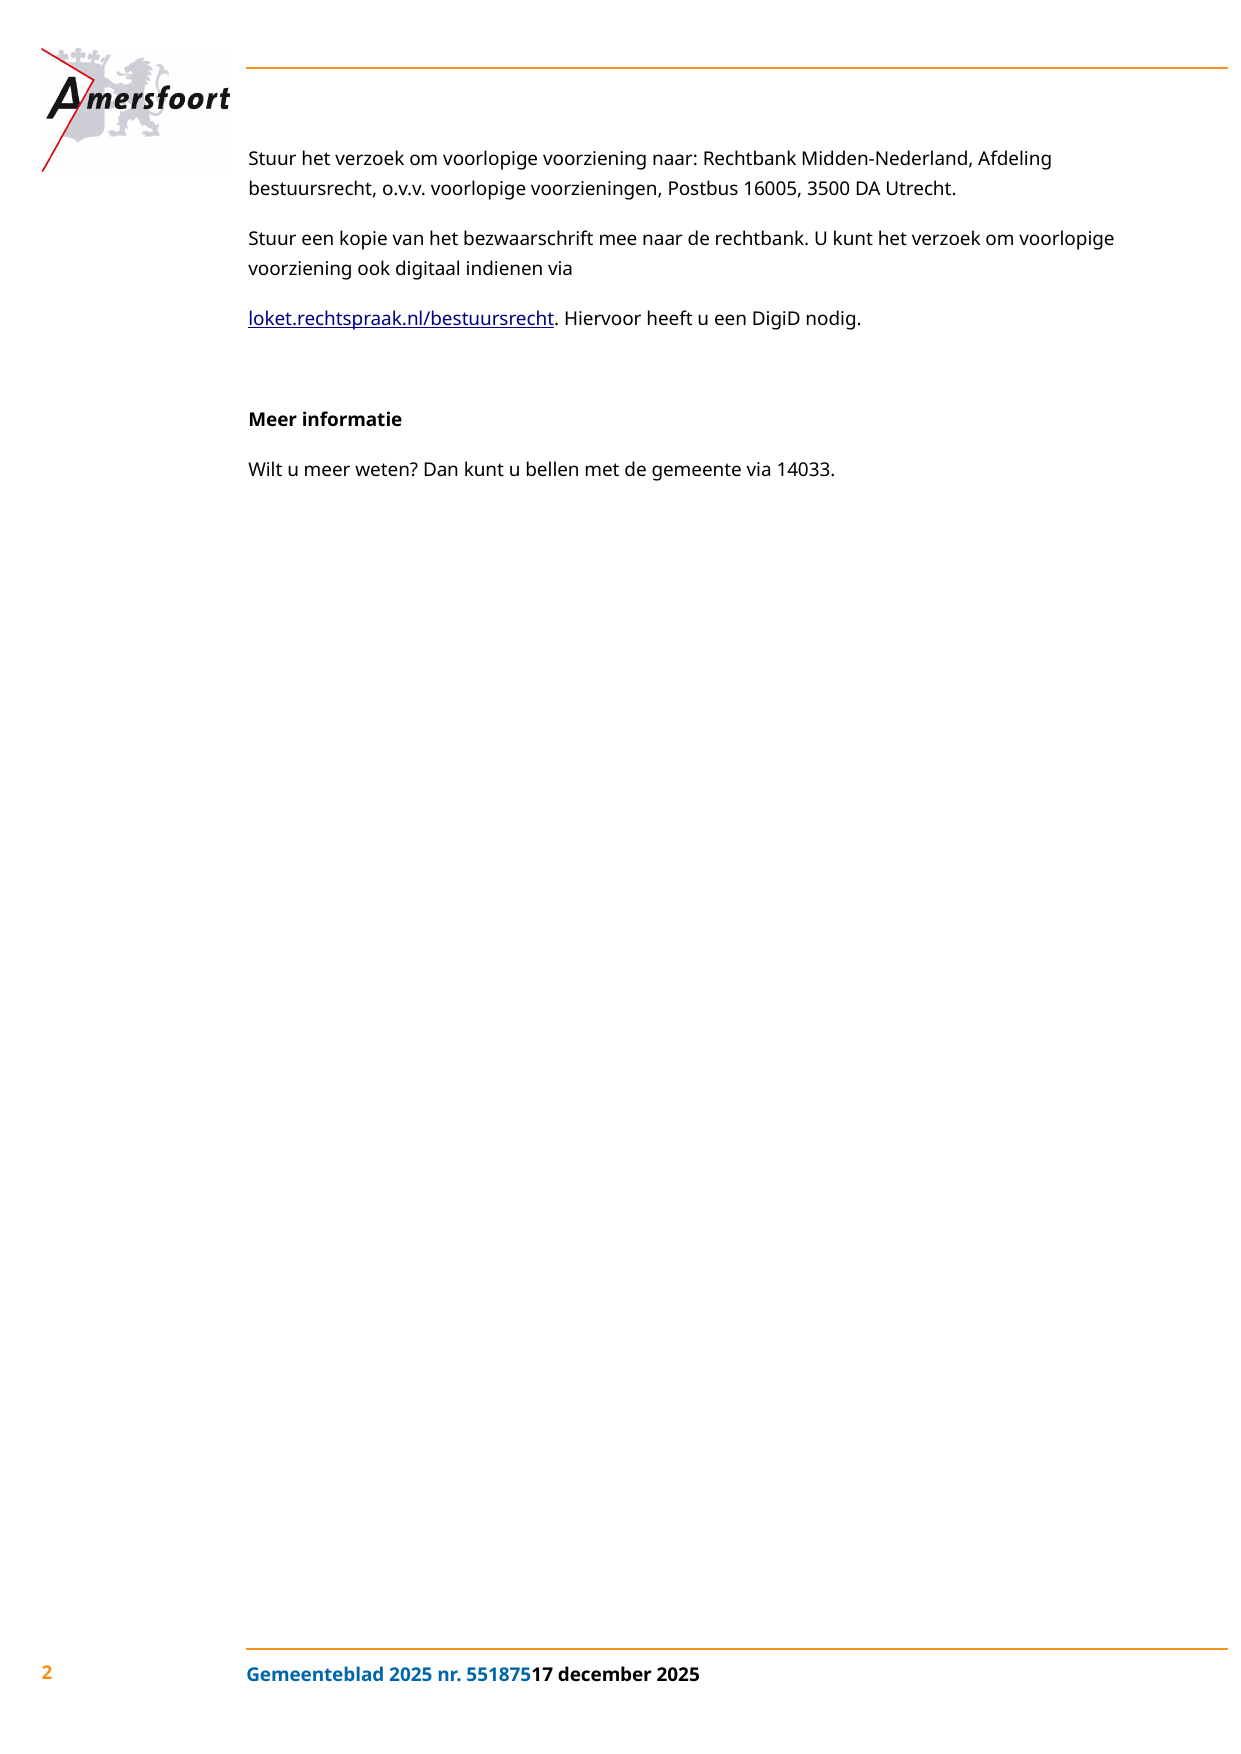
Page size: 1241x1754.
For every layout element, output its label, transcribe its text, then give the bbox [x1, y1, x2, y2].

text Wilt u meer weten? Dan kunt u bellen met de gemeente via 14033. [248, 456, 1152, 482]
text Stuur een kopie van het bezwaarschrift mee naar de rechtbank. U kunt het verzoek om voorlopige voorziening ook digitaal indienen via [248, 225, 1152, 281]
text loket.rechtspraak.nl/bestuursrecht. Hiervoor heeft u een DigiD nodig. [248, 305, 1152, 331]
text Stuur het verzoek om voorlopige voorziening naar: Rechtbank Midden-Nederland, Afdeling bestuursrecht, o.v.v. voorlopige voorzieningen, Postbus 16005, 3500 DA Utrecht. [248, 145, 1152, 201]
text Meer informatie [248, 406, 1152, 432]
picture [41, 47, 231, 172]
